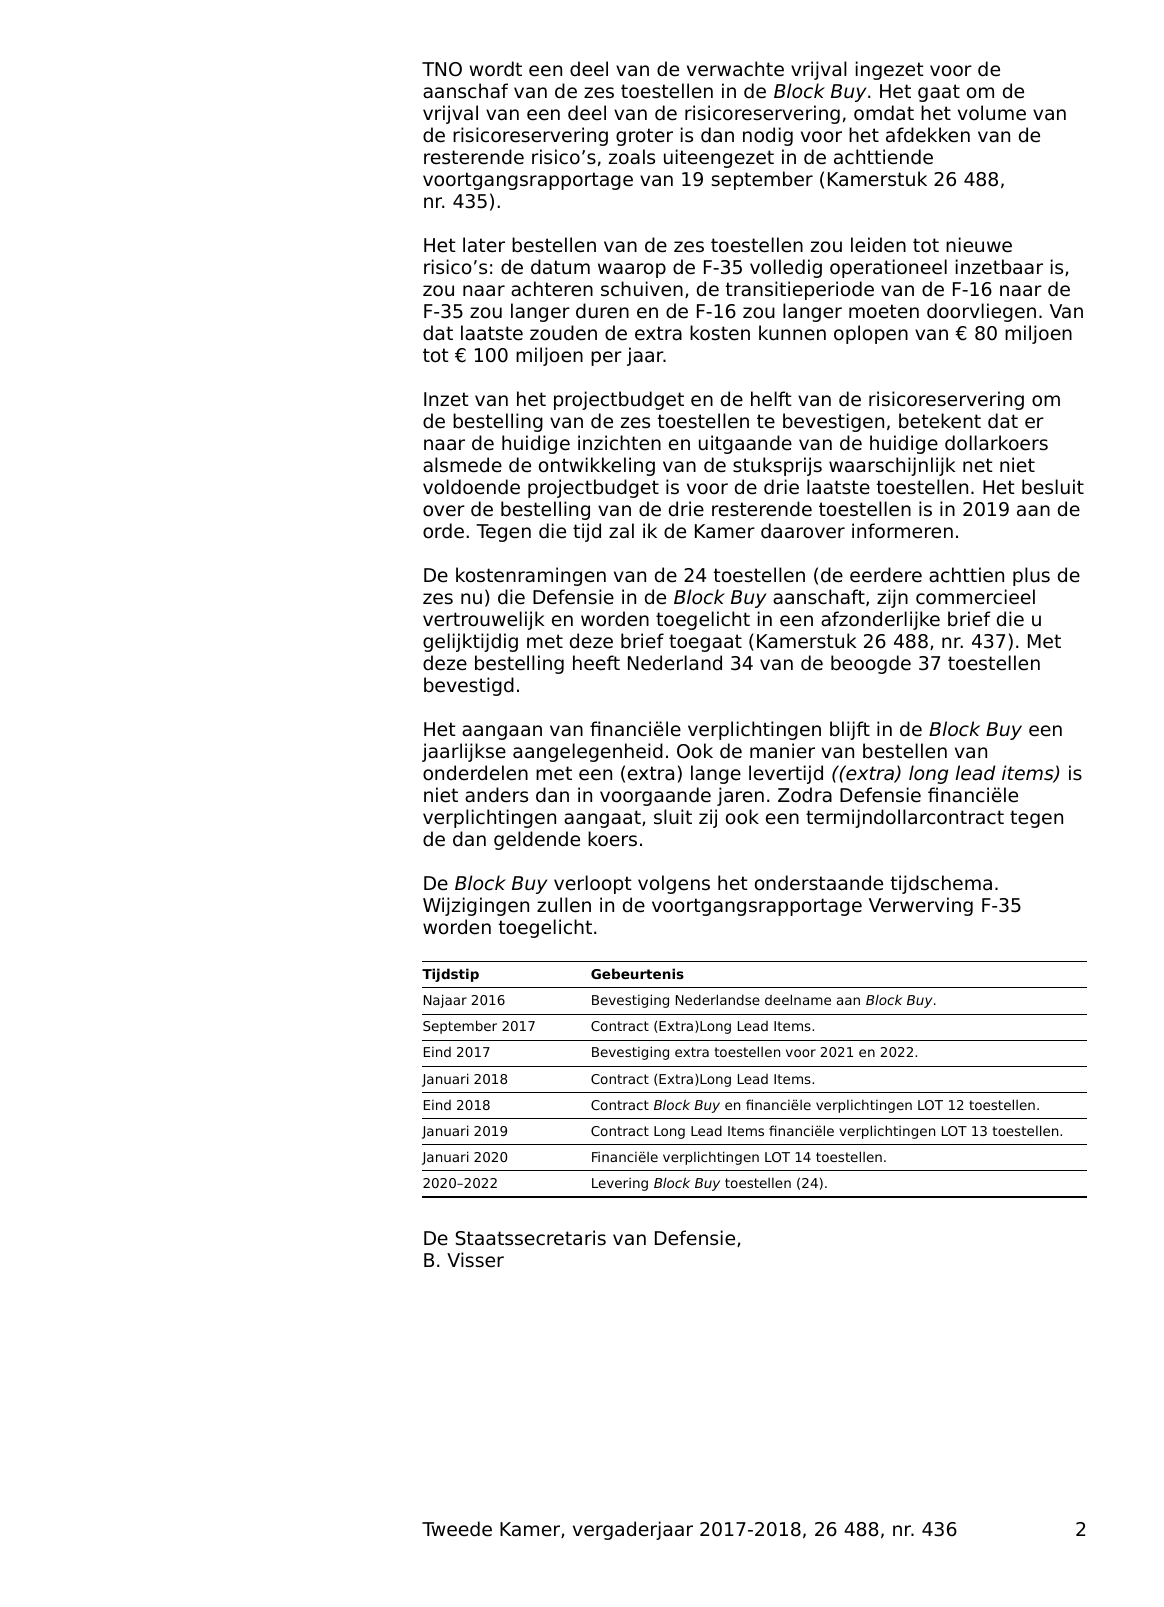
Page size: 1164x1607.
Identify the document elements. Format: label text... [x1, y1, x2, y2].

table_cell Levering Block Buy toestellen (24). [585, 1171, 1087, 1196]
table_cell Contract (Extra)Long Lead Items. [585, 1067, 1087, 1092]
table_cell Bevestiging extra toestellen voor 2021 en 2022. [585, 1041, 1087, 1066]
table_header Gebeurtenis [585, 962, 1087, 987]
table_header Tijdstip [422, 962, 585, 987]
table_cell 2020–2022 [422, 1171, 585, 1196]
text De Block Buy verloopt volgens het onderstaande tijdschema. Wijzigingen zullen in de voortgangsrapportage Verwerving F-35 worden toegelicht. [422, 873, 1087, 939]
text Het aangaan van financiële verplichtingen blijft in de Block Buy een jaarlijkse aangelegenheid. Ook de manier van bestellen van onderdelen met een (extra) lange levertijd ((extra) long lead items) is niet anders dan in voorgaande jaren. Zodra Defensie financiële verplichtingen aangaat, sluit zij ook een termijndollarcontract tegen de dan geldende koers. [422, 719, 1087, 851]
table_cell Contract Long Lead Items financiële verplichtingen LOT 13 toestellen. [585, 1119, 1087, 1144]
table_cell Januari 2020 [422, 1145, 585, 1170]
table_cell September 2017 [422, 1015, 585, 1039]
text Inzet van het projectbudget en de helft van de risicoreservering om de bestelling van de zes toestellen te bevestigen, betekent dat er naar de huidige inzichten en uitgaande van de huidige dollarkoers alsmede de ontwikkeling van de stuksprijs waarschijnlijk net niet voldoende projectbudget is voor de drie laatste toestellen. Het besluit over de bestelling van de drie resterende toestellen is in 2019 aan de orde. Tegen die tijd zal ik de Kamer daarover informeren. [422, 389, 1087, 543]
table_cell Najaar 2016 [422, 988, 585, 1013]
table_cell Contract Block Buy en financiële verplichtingen LOT 12 toestellen. [585, 1093, 1087, 1118]
text De kostenramingen van de 24 toestellen (de eerdere achttien plus de zes nu) die Defensie in de Block Buy aanschaft, zijn commercieel vertrouwelijk en worden toegelicht in een afzonderlijke brief die u gelijktijdig met deze brief toegaat (Kamerstuk 26 488, nr. 437). Met deze bestelling heeft Nederland 34 van de beoogde 37 toestellen bevestigd. [422, 565, 1087, 697]
table_cell Eind 2017 [422, 1041, 585, 1066]
table_cell Januari 2018 [422, 1067, 585, 1092]
text TNO wordt een deel van de verwachte vrijval ingezet voor de aanschaf van de zes toestellen in de Block Buy. Het gaat om de vrijval van een deel van de risicoreservering, omdat het volume van de risicoreservering groter is dan nodig voor het afdekken van de resterende risico’s, zoals uiteengezet in de achttiende voortgangsrapportage van 19 september (Kamerstuk 26 488, nr. 435). [422, 59, 1087, 213]
table_cell Bevestiging Nederlandse deelname aan Block Buy. [585, 988, 1087, 1013]
text De Staatssecretaris van Defensie, B. Visser [422, 1227, 1087, 1271]
table_cell Financiële verplichtingen LOT 14 toestellen. [585, 1145, 1087, 1170]
table_cell Eind 2018 [422, 1093, 585, 1118]
text Het later bestellen van de zes toestellen zou leiden tot nieuwe risico’s: de datum waarop de F-35 volledig operationeel inzetbaar is, zou naar achteren schuiven, de transitieperiode van de F-16 naar de F-35 zou langer duren en de F-16 zou langer moeten doorvliegen. Van dat laatste zouden de extra kosten kunnen oplopen van € 80 miljoen tot € 100 miljoen per jaar. [422, 235, 1087, 367]
table_cell Contract (Extra)Long Lead Items. [585, 1015, 1087, 1039]
table_cell Januari 2019 [422, 1119, 585, 1144]
